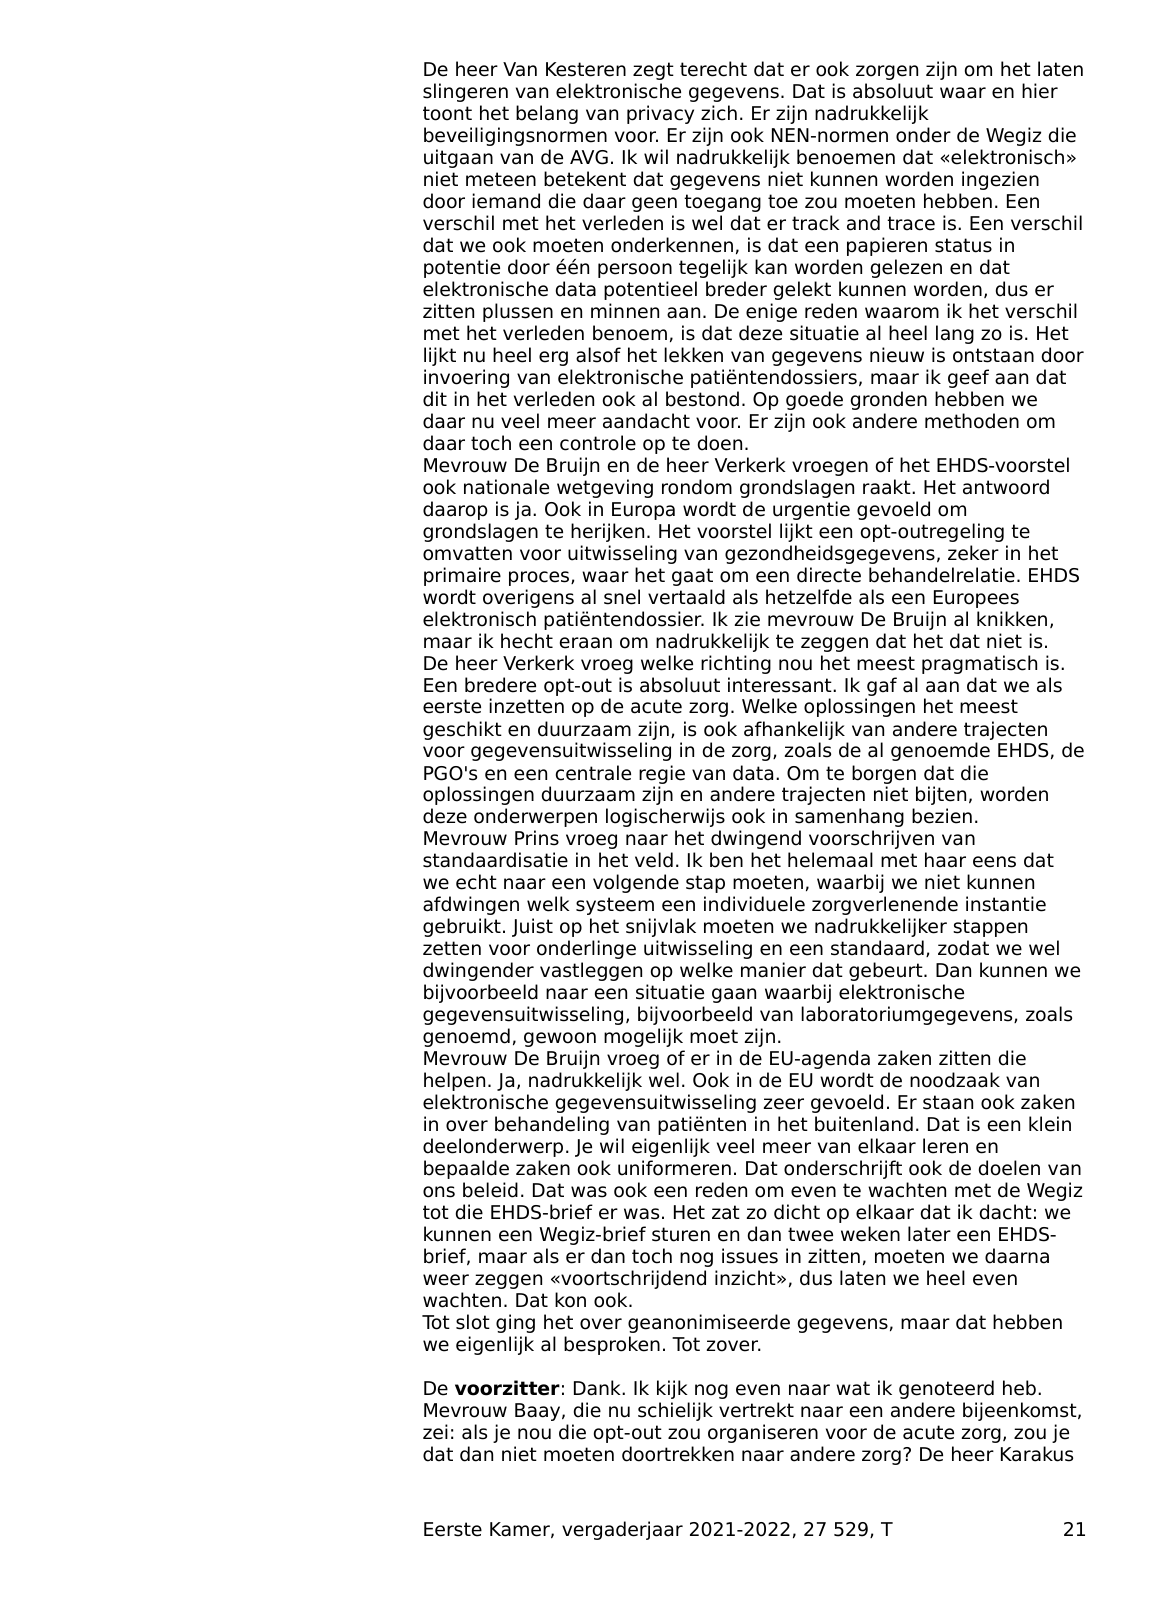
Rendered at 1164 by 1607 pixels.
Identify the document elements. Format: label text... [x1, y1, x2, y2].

text Tot slot ging het over geanonimiseerde gegevens, maar dat hebben we eigenlijk al besproken. Tot zover. [422, 1312, 1087, 1356]
text Mevrouw De Bruijn vroeg of er in de EU-agenda zaken zitten die helpen. Ja, nadrukkelijk wel. Ook in de EU wordt de noodzaak van elektronische gegevensuitwisseling zeer gevoeld. Er staan ook zaken in over behandeling van patiënten in het buitenland. Dat is een klein deelonderwerp. Je wil eigenlijk veel meer van elkaar leren en bepaalde zaken ook uniformeren. Dat onderschrijft ook de doelen van ons beleid. Dat was ook een reden om even te wachten met de Wegiz tot die EHDS-brief er was. Het zat zo dicht op elkaar dat ik dacht: we kunnen een Wegiz-brief sturen en dan twee weken later een EHDS-brief, maar als er dan toch nog issues in zitten, moeten we daarna weer zeggen «voortschrijdend inzicht», dus laten we heel even wachten. Dat kon ook. [422, 1048, 1087, 1312]
text Mevrouw De Bruijn en de heer Verkerk vroegen of het EHDS-voorstel ook nationale wetgeving rondom grondslagen raakt. Het antwoord daarop is ja. Ook in Europa wordt de urgentie gevoeld om grondslagen te herijken. Het voorstel lijkt een opt-outregeling te omvatten voor uitwisseling van gezondheidsgegevens, zeker in het primaire proces, waar het gaat om een directe behandelrelatie. EHDS wordt overigens al snel vertaald als hetzelfde als een Europees elektronisch patiëntendossier. Ik zie mevrouw De Bruijn al knikken, maar ik hecht eraan om nadrukkelijk te zeggen dat het dat niet is. [422, 455, 1087, 652]
text De voorzitter: Dank. Ik kijk nog even naar wat ik genoteerd heb. Mevrouw Baay, die nu schielijk vertrekt naar een andere bijeenkomst, zei: als je nou die opt-out zou organiseren voor de acute zorg, zou je dat dan niet moeten doortrekken naar andere zorg? De heer Karakus [422, 1378, 1087, 1466]
text Mevrouw Prins vroeg naar het dwingend voorschrijven van standaardisatie in het veld. Ik ben het helemaal met haar eens dat we echt naar een volgende stap moeten, waarbij we niet kunnen afdwingen welk systeem een individuele zorgverlenende instantie gebruikt. Juist op het snijvlak moeten we nadrukkelijker stappen zetten voor onderlinge uitwisseling en een standaard, zodat we wel dwingender vastleggen op welke manier dat gebeurt. Dan kunnen we bijvoorbeeld naar een situatie gaan waarbij elektronische gegevensuitwisseling, bijvoorbeeld van laboratoriumgegevens, zoals genoemd, gewoon mogelijk moet zijn. [422, 828, 1087, 1048]
text De heer Verkerk vroeg welke richting nou het meest pragmatisch is. Een bredere opt-out is absoluut interessant. Ik gaf al aan dat we als eerste inzetten op de acute zorg. Welke oplossingen het meest geschikt en duurzaam zijn, is ook afhankelijk van andere trajecten voor gegevensuitwisseling in de zorg, zoals de al genoemde EHDS, de PGO's en een centrale regie van data. Om te borgen dat die oplossingen duurzaam zijn en andere trajecten niet bijten, worden deze onderwerpen logischerwijs ook in samenhang bezien. [422, 652, 1087, 828]
text De heer Van Kesteren zegt terecht dat er ook zorgen zijn om het laten slingeren van elektronische gegevens. Dat is absoluut waar en hier toont het belang van privacy zich. Er zijn nadrukkelijk beveiligingsnormen voor. Er zijn ook NEN-normen onder de Wegiz die uitgaan van de AVG. Ik wil nadrukkelijk benoemen dat «elektronisch» niet meteen betekent dat gegevens niet kunnen worden ingezien door iemand die daar geen toegang toe zou moeten hebben. Een verschil met het verleden is wel dat er track and trace is. Een verschil dat we ook moeten onderkennen, is dat een papieren status in potentie door één persoon tegelijk kan worden gelezen en dat elektronische data potentieel breder gelekt kunnen worden, dus er zitten plussen en minnen aan. De enige reden waarom ik het verschil met het verleden benoem, is dat deze situatie al heel lang zo is. Het lijkt nu heel erg alsof het lekken van gegevens nieuw is ontstaan door invoering van elektronische patiëntendossiers, maar ik geef aan dat dit in het verleden ook al bestond. Op goede gronden hebben we daar nu veel meer aandacht voor. Er zijn ook andere methoden om daar toch een controle op te doen. [422, 59, 1087, 455]
